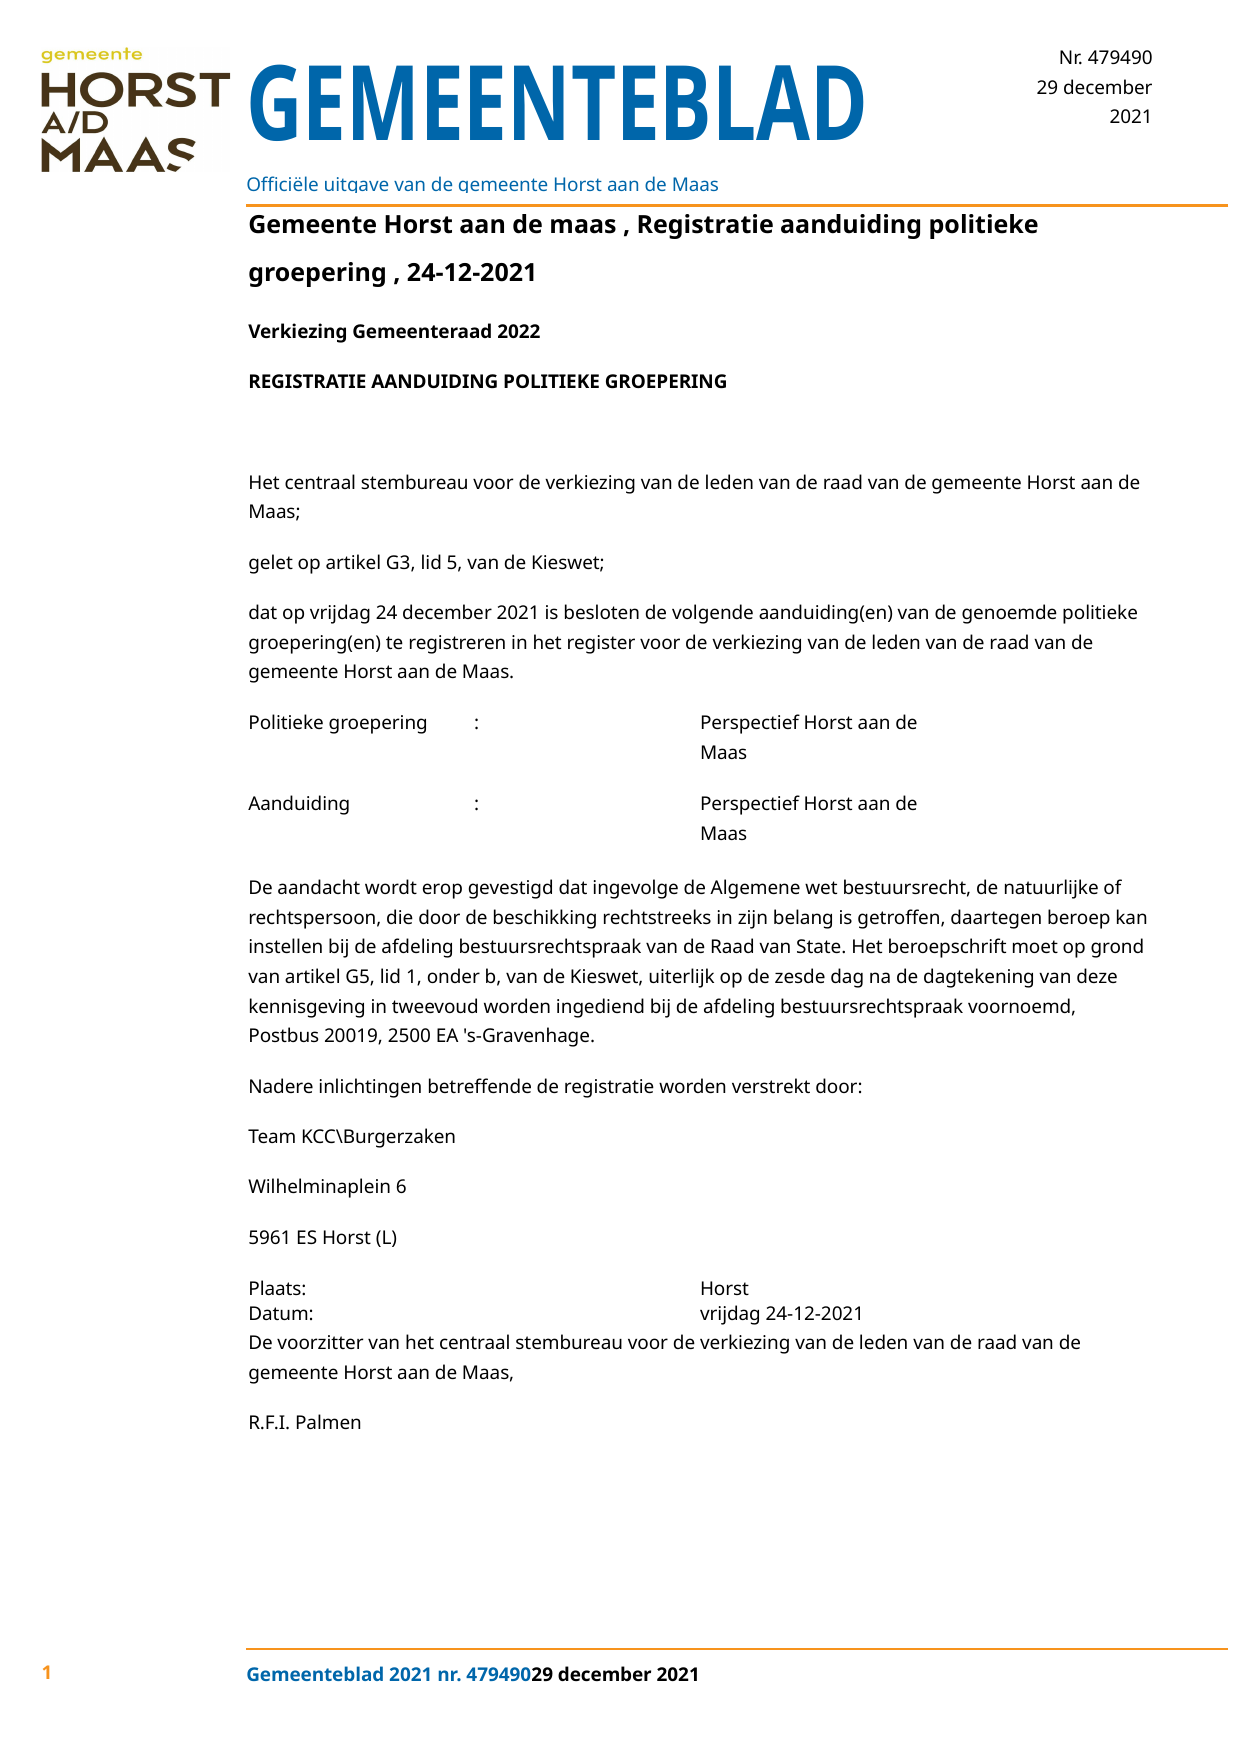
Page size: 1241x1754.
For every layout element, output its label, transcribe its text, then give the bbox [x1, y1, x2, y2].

table_header Politieke groepering [248, 709, 474, 764]
table_cell : [474, 790, 700, 846]
table_header [926, 709, 1152, 764]
table_cell Datum: [248, 1300, 700, 1326]
table_header : [474, 709, 700, 764]
table_cell Aanduiding [248, 790, 474, 846]
text REGISTRATIE AANDUIDING POLITIEKE GROEPERING [248, 368, 1152, 394]
text Wilhelminaplein 6 [248, 1174, 1152, 1199]
table_cell [248, 846, 1152, 871]
text De aandacht wordt erop gevestigd dat ingevolge de Algemene wet bestuursrecht, de natuurlijke of rechtspersoon, die door de beschikking rechtstreeks in zijn belang is getroffen, daartegen beroep kan instellen bij de afdeling bestuursrechtspraak van de Raad van State. Het beroepschrift moet op grond van artikel G5, lid 1, onder b, van de Kieswet, uiterlijk op de zesde dag na de dagtekening van deze kennisgeving in tweevoud worden ingediend bij de afdeling bestuursrechtspraak voornoemd, Postbus 20019, 2500 EA 's-Gravenhage. [248, 874, 1152, 1048]
table_cell [926, 790, 1152, 846]
text Het centraal stembureau voor de verkiezing van de leden van de raad van de gemeente Horst aan de Maas; [248, 469, 1152, 524]
text Nadere inlichtingen betreffende de registratie worden verstrekt door: [248, 1073, 1152, 1099]
text gelet op artikel G3, lid 5, van de Kieswet; [248, 549, 1152, 575]
text Gemeente Horst aan de maas , Registratie aanduiding politieke groepering , 24-12-2021 [248, 207, 1152, 288]
picture [41, 47, 231, 172]
table_header Plaats: [248, 1275, 700, 1300]
table_header Horst [700, 1275, 1152, 1300]
table_cell [926, 765, 1152, 790]
text 5961 ES Horst (L) [248, 1224, 1152, 1250]
text Verkiezing Gemeenteraad 2022 [248, 318, 1152, 344]
text Team KCC\Burgerzaken [248, 1123, 1152, 1149]
table_cell Perspectief Horst aan de Maas [700, 790, 926, 846]
table_cell [248, 765, 926, 790]
table_cell vrijdag 24-12-2021 [700, 1300, 1152, 1326]
table_header Perspectief Horst aan de Maas [700, 709, 926, 764]
text dat op vrijdag 24 december 2021 is besloten de volgende aanduiding(en) van de genoemde politieke groepering(en) te registreren in het register voor de verkiezing van de leden van de raad van de gemeente Horst aan de Maas. [248, 599, 1152, 684]
text R.F.I. Palmen [248, 1409, 1152, 1435]
text De voorzitter van het centraal stembureau voor de verkiezing van de leden van de raad van de gemeente Horst aan de Maas, [248, 1329, 1152, 1385]
